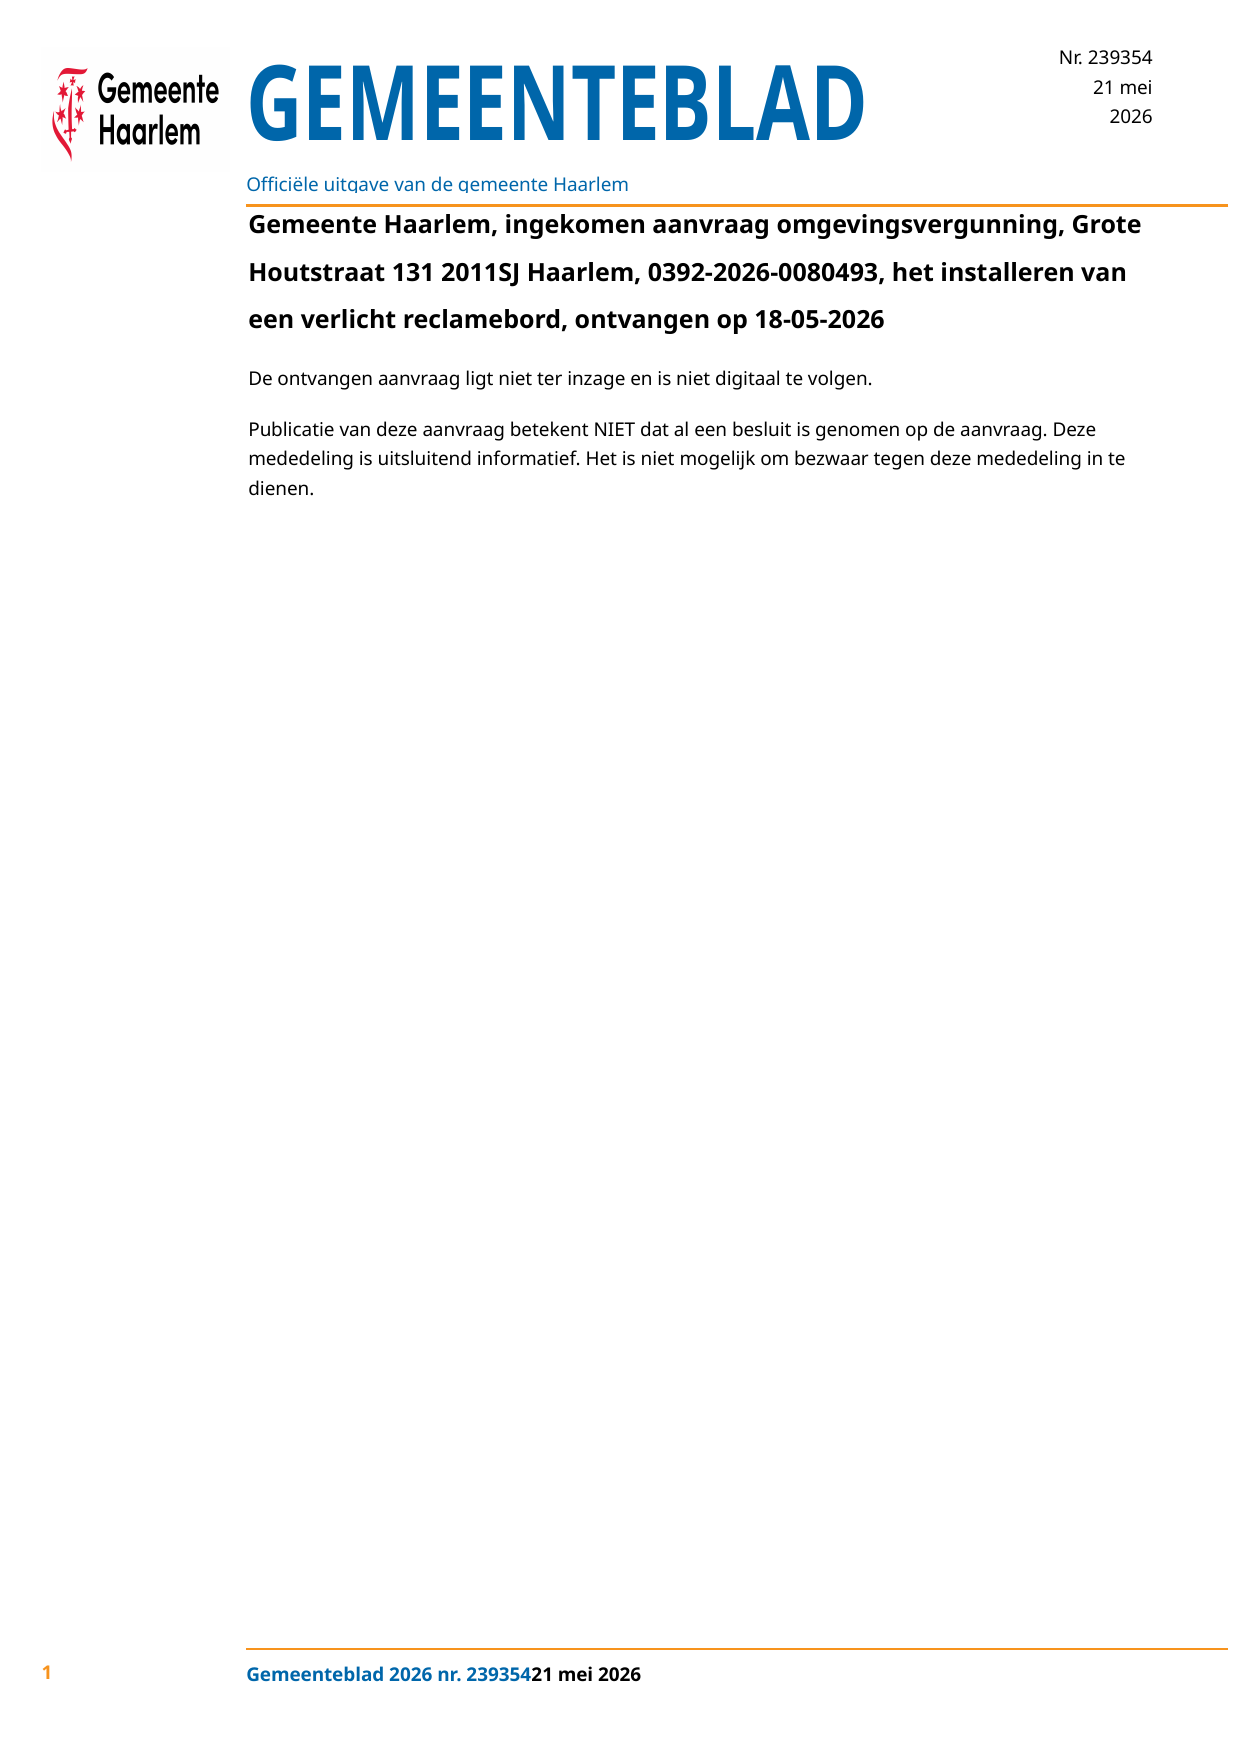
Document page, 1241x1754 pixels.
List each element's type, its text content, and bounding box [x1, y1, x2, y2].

text Publicatie van deze aanvraag betekent NIET dat al een besluit is genomen op de aanvraag. Deze mededeling is uitsluitend informatief. Het is niet mogelijk om bezwaar tegen deze mededeling in te dienen. [248, 416, 1152, 501]
text Gemeente Haarlem, ingekomen aanvraag omgevingsvergunning, Grote Houtstraat 131 2011SJ Haarlem, 0392-2026-0080493, het installeren van een verlicht reclamebord, ontvangen op 18-05-2026 [248, 207, 1152, 336]
text De ontvangen aanvraag ligt niet ter inzage en is niet digitaal te volgen. [248, 366, 1152, 391]
picture [41, 47, 231, 172]
